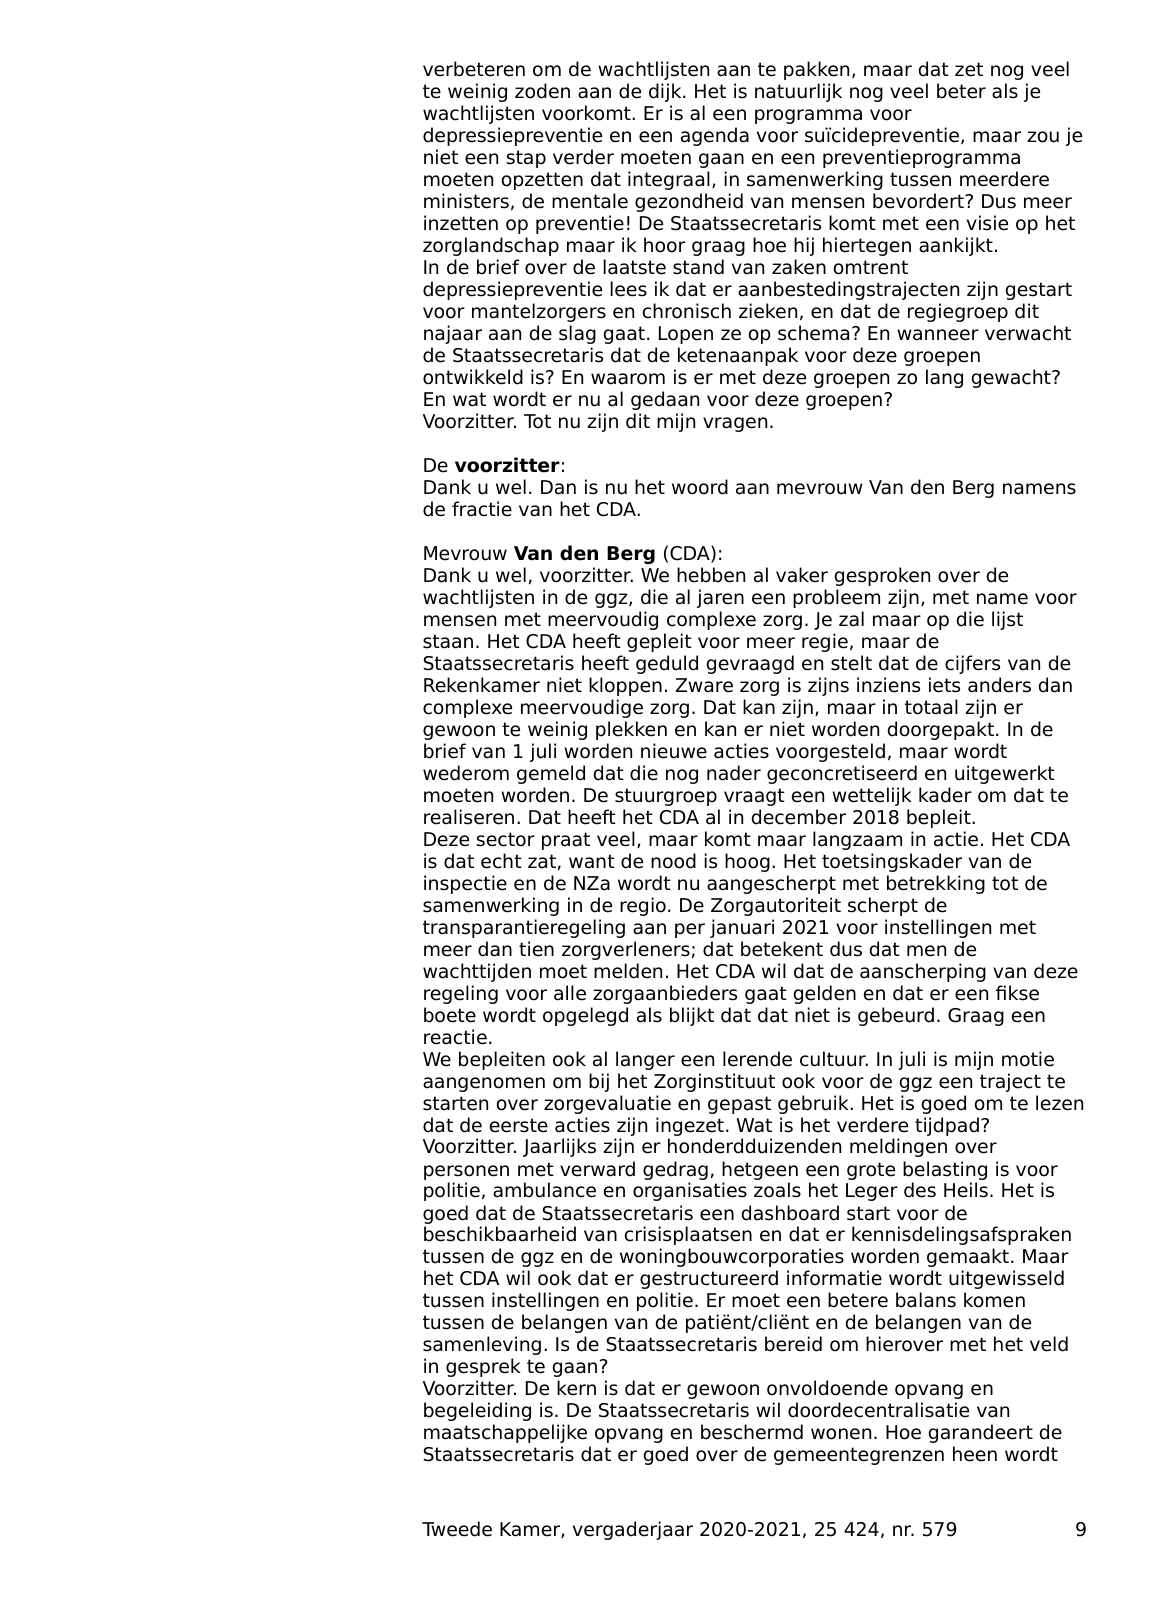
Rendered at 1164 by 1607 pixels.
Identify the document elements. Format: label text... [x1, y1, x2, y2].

text Mevrouw Van den Berg (CDA): [422, 543, 1087, 565]
text Dank u wel. Dan is nu het woord aan mevrouw Van den Berg namens de fractie van het CDA. [422, 477, 1087, 521]
text Dank u wel, voorzitter. We hebben al vaker gesproken over de wachtlijsten in de ggz, die al jaren een probleem zijn, met name voor mensen met meervoudig complexe zorg. Je zal maar op die lijst staan. Het CDA heeft gepleit voor meer regie, maar de Staatssecretaris heeft geduld gevraagd en stelt dat de cijfers van de Rekenkamer niet kloppen. Zware zorg is zijns inziens iets anders dan complexe meervoudige zorg. Dat kan zijn, maar in totaal zijn er gewoon te weinig plekken en kan er niet worden doorgepakt. In de brief van 1 juli worden nieuwe acties voorgesteld, maar wordt wederom gemeld dat die nog nader geconcretiseerd en uitgewerkt moeten worden. De stuurgroep vraagt een wettelijk kader om dat te realiseren. Dat heeft het CDA al in december 2018 bepleit. [422, 565, 1087, 829]
text Voorzitter. De kern is dat er gewoon onvoldoende opvang en begeleiding is. De Staatssecretaris wil doordecentralisatie van maatschappelijke opvang en beschermd wonen. Hoe garandeert de Staatssecretaris dat er goed over de gemeentegrenzen heen wordt [422, 1378, 1087, 1466]
text Voorzitter. Tot nu zijn dit mijn vragen. [422, 411, 1087, 433]
text verbeteren om de wachtlijsten aan te pakken, maar dat zet nog veel te weinig zoden aan de dijk. Het is natuurlijk nog veel beter als je wachtlijsten voorkomt. Er is al een programma voor depressiepreventie en een agenda voor suïcidepreventie, maar zou je niet een stap verder moeten gaan en een preventieprogramma moeten opzetten dat integraal, in samenwerking tussen meerdere ministers, de mentale gezondheid van mensen bevordert? Dus meer inzetten op preventie! De Staatssecretaris komt met een visie op het zorglandschap maar ik hoor graag hoe hij hiertegen aankijkt. [422, 59, 1087, 257]
text Voorzitter. Jaarlijks zijn er honderdduizenden meldingen over personen met verward gedrag, hetgeen een grote belasting is voor politie, ambulance en organisaties zoals het Leger des Heils. Het is goed dat de Staatssecretaris een dashboard start voor de beschikbaarheid van crisisplaatsen en dat er kennisdelingsafspraken tussen de ggz en de woningbouwcorporaties worden gemaakt. Maar het CDA wil ook dat er gestructureerd informatie wordt uitgewisseld tussen instellingen en politie. Er moet een betere balans komen tussen de belangen van de patiënt/cliënt en de belangen van de samenleving. Is de Staatssecretaris bereid om hierover met het veld in gesprek te gaan? [422, 1136, 1087, 1378]
text In de brief over de laatste stand van zaken omtrent depressiepreventie lees ik dat er aanbestedingstrajecten zijn gestart voor mantelzorgers en chronisch zieken, en dat de regiegroep dit najaar aan de slag gaat. Lopen ze op schema? En wanneer verwacht de Staatssecretaris dat de ketenaanpak voor deze groepen ontwikkeld is? En waarom is er met deze groepen zo lang gewacht? En wat wordt er nu al gedaan voor deze groepen? [422, 257, 1087, 411]
text De voorzitter: [422, 455, 1087, 477]
text We bepleiten ook al langer een lerende cultuur. In juli is mijn motie aangenomen om bij het Zorginstituut ook voor de ggz een traject te starten over zorgevaluatie en gepast gebruik. Het is goed om te lezen dat de eerste acties zijn ingezet. Wat is het verdere tijdpad? [422, 1048, 1087, 1136]
text Deze sector praat veel, maar komt maar langzaam in actie. Het CDA is dat echt zat, want de nood is hoog. Het toetsingskader van de inspectie en de NZa wordt nu aangescherpt met betrekking tot de samenwerking in de regio. De Zorgautoriteit scherpt de transparantieregeling aan per januari 2021 voor instellingen met meer dan tien zorgverleners; dat betekent dus dat men de wachttijden moet melden. Het CDA wil dat de aanscherping van deze regeling voor alle zorgaanbieders gaat gelden en dat er een fikse boete wordt opgelegd als blijkt dat dat niet is gebeurd. Graag een reactie. [422, 829, 1087, 1048]
